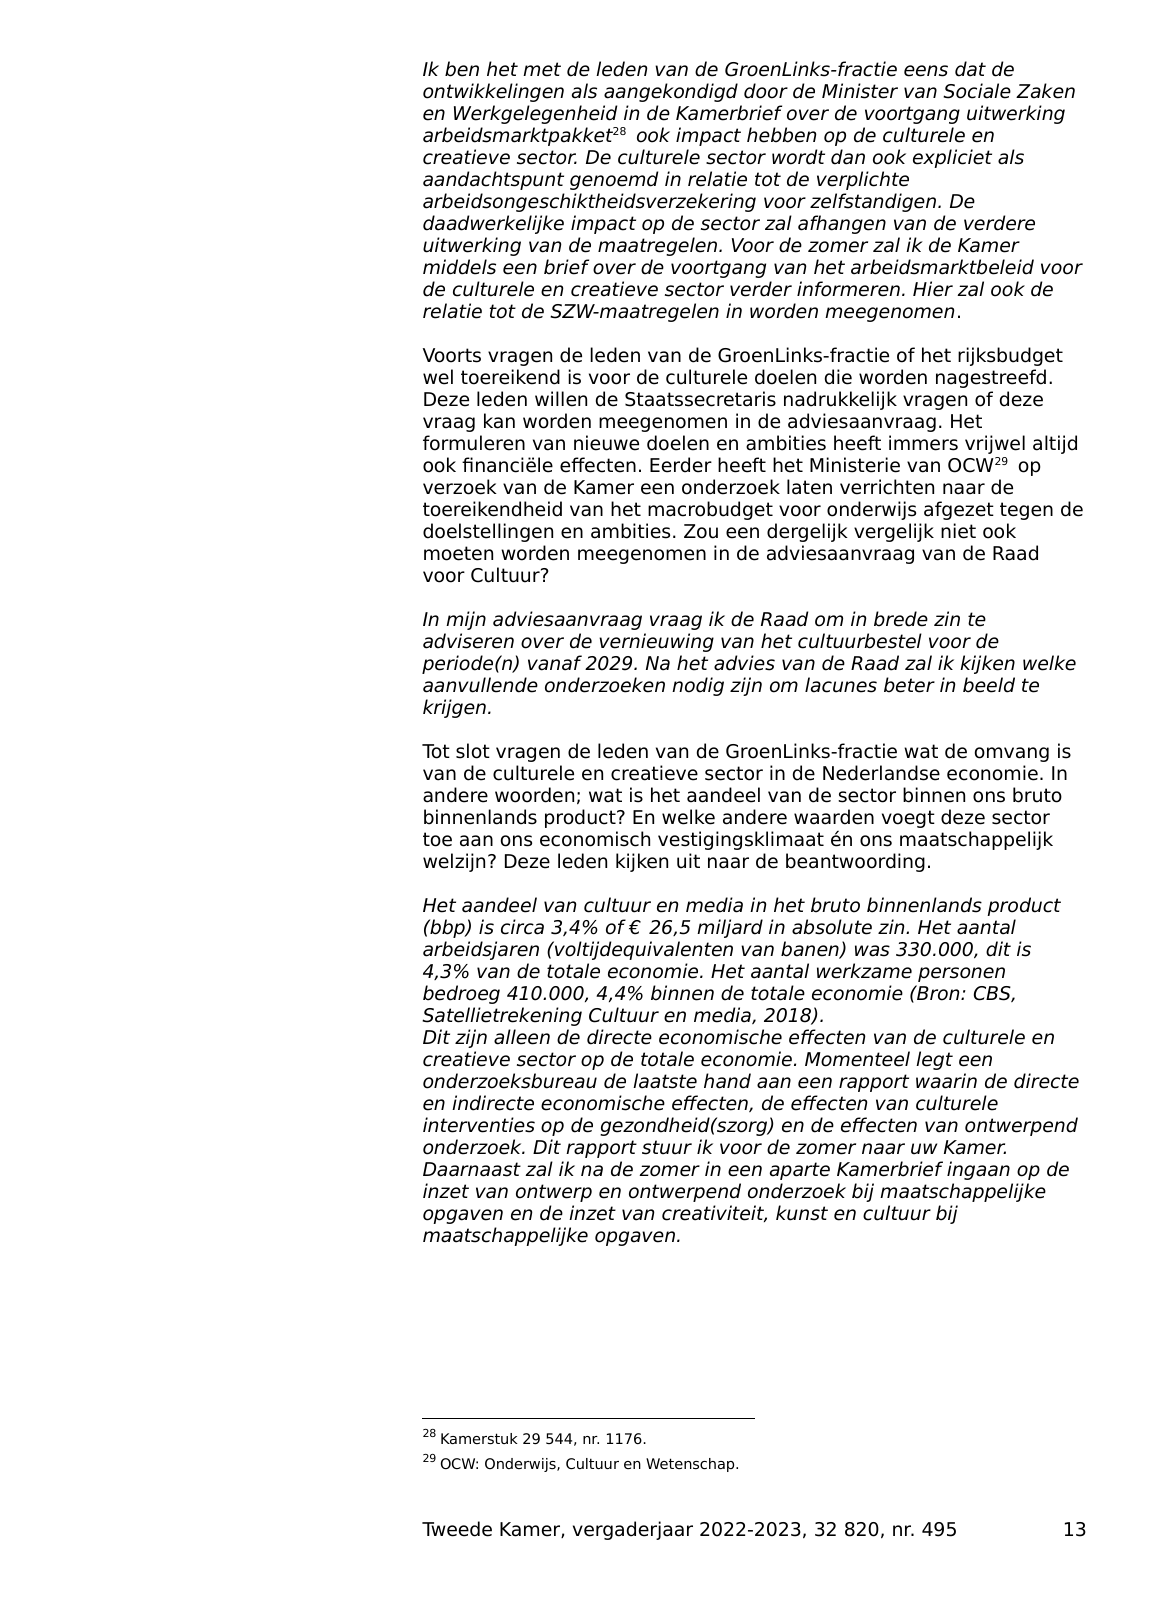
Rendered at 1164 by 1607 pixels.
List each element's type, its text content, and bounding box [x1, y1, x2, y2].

text Voorts vragen de leden van de GroenLinks-fractie of het rijksbudget wel toereikend is voor de culturele doelen die worden nagestreefd. Deze leden willen de Staatssecretaris nadrukkelijk vragen of deze vraag kan worden meegenomen in de adviesaanvraag. Het formuleren van nieuwe doelen en ambities heeft immers vrijwel altijd ook financiële effecten. Eerder heeft het Ministerie van OCW op verzoek van de Kamer een onderzoek laten verrichten naar de toereikendheid van het macrobudget voor onderwijs afgezet tegen de doelstellingen en ambities. Zou een dergelijk vergelijk niet ook moeten worden meegenomen in de adviesaanvraag van de Raad voor Cultuur? [422, 345, 1087, 587]
text Tot slot vragen de leden van de GroenLinks-fractie wat de omvang is van de culturele en creatieve sector in de Nederlandse economie. In andere woorden; wat is het aandeel van de sector binnen ons bruto binnenlands product? En welke andere waarden voegt deze sector toe aan ons economisch vestigingsklimaat én ons maatschappelijk welzijn? Deze leden kijken uit naar de beantwoording. [422, 741, 1087, 873]
text Dit zijn alleen de directe economische effecten van de culturele en creatieve sector op de totale economie. Momenteel legt een onderzoeksbureau de laatste hand aan een rapport waarin de directe en indirecte economische effecten, de effecten van culturele interventies op de gezondheid(szorg) en de effecten van ontwerpend onderzoek. Dit rapport stuur ik voor de zomer naar uw Kamer. Daarnaast zal ik na de zomer in een aparte Kamerbrief ingaan op de inzet van ontwerp en ontwerpend onderzoek bij maatschappelijke opgaven en de inzet van creativiteit, kunst en cultuur bij maatschappelijke opgaven. [422, 1027, 1087, 1247]
text Het aandeel van cultuur en media in het bruto binnenlands product (bbp) is circa 3,4% of € 26,5 miljard in absolute zin. Het aantal arbeidsjaren (voltijdequivalenten van banen) was 330.000, dit is 4,3% van de totale economie. Het aantal werkzame personen bedroeg 410.000, 4,4% binnen de totale economie (Bron: CBS, Satellietrekening Cultuur en media, 2018). [422, 895, 1087, 1027]
text Kamerstuk 29 544, nr. 1176. [422, 1427, 1087, 1449]
text Ik ben het met de leden van de GroenLinks-fractie eens dat de ontwikkelingen als aangekondigd door de Minister van Sociale Zaken en Werkgelegenheid in de Kamerbrief over de voortgang uitwerking arbeidsmarktpakket ook impact hebben op de culturele en creatieve sector. De culturele sector wordt dan ook expliciet als aandachtspunt genoemd in relatie tot de verplichte arbeidsongeschiktheidsverzekering voor zelfstandigen. De daadwerkelijke impact op de sector zal afhangen van de verdere uitwerking van de maatregelen. Voor de zomer zal ik de Kamer middels een brief over de voortgang van het arbeidsmarktbeleid voor de culturele en creatieve sector verder informeren. Hier zal ook de relatie tot de SZW-maatregelen in worden meegenomen. [422, 59, 1087, 323]
text In mijn adviesaanvraag vraag ik de Raad om in brede zin te adviseren over de vernieuwing van het cultuurbestel voor de periode(n) vanaf 2029. Na het advies van de Raad zal ik kijken welke aanvullende onderzoeken nodig zijn om lacunes beter in beeld te krijgen. [422, 609, 1087, 719]
text OCW: Onderwijs, Cultuur en Wetenschap. [422, 1452, 1087, 1474]
